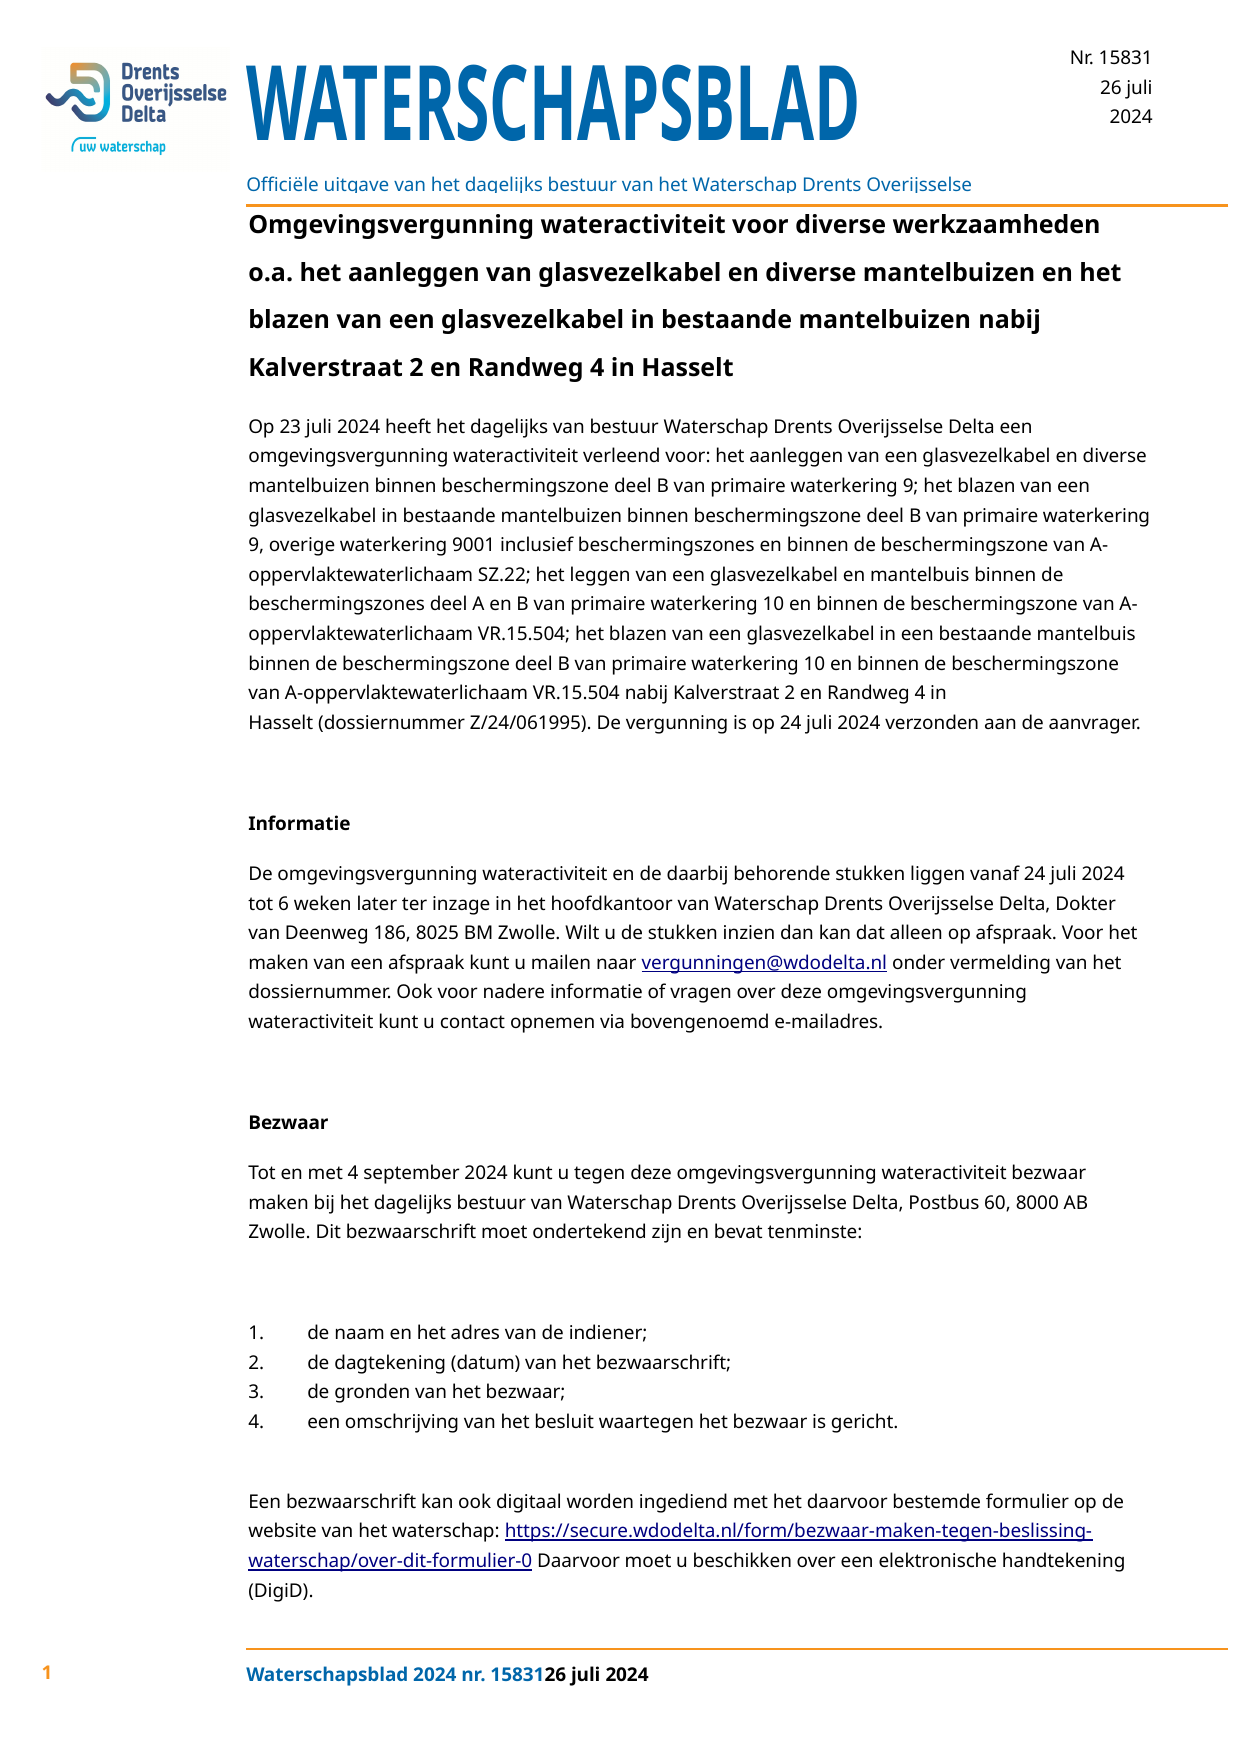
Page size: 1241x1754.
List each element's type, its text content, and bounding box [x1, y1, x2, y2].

list de dagtekening (datum) van het bezwaarschrift; [248, 1349, 1152, 1375]
picture [41, 47, 231, 172]
text Omgevingsvergunning wateractiviteit voor diverse werkzaamheden o.a. het aanleggen van glasvezelkabel en diverse mantelbuizen en het blazen van een glasvezelkabel in bestaande mantelbuizen nabij Kalverstraat 2 en Randweg 4 in Hasselt [248, 207, 1152, 384]
text Tot en met 4 september 2024 kunt u tegen deze omgevingsvergunning wateractiviteit bezwaar maken bij het dagelijks bestuur van Waterschap Drents Overijsselse Delta, Postbus 60, 8000 AB Zwolle. Dit bezwaarschrift moet ondertekend zijn en bevat tenminste: [248, 1159, 1152, 1244]
text De omgevingsvergunning wateractiviteit en de daarbij behorende stukken liggen vanaf 24 juli 2024 tot 6 weken later ter inzage in het hoofdkantoor van Waterschap Drents Overijsselse Delta, Dokter van Deenweg 186, 8025 BM Zwolle. Wilt u de stukken inzien dan kan dat alleen op afspraak. Voor het maken van een afspraak kunt u mailen naar vergunningen@wdodelta.nl onder vermelding van het dossiernummer. Ook voor nadere informatie of vragen over deze omgevingsvergunning wateractiviteit kunt u contact opnemen via bovengenoemd e-mailadres. [248, 860, 1152, 1034]
text Een bezwaarschrift kan ook digitaal worden ingediend met het daarvoor bestemde formulier op de website van het waterschap: https://secure.wdodelta.nl/form/bezwaar-maken-tegen-beslissing-waterschap/over-dit-formulier-0 Daarvoor moet u beschikken over een elektronische handtekening (DigiD). [248, 1488, 1152, 1603]
text Op 23 juli 2024 heeft het dagelijks van bestuur Waterschap Drents Overijsselse Delta een omgevingsvergunning wateractiviteit verleend voor: het aanleggen van een glasvezelkabel en diverse mantelbuizen binnen beschermingszone deel B van primaire waterkering 9; het blazen van een glasvezelkabel in bestaande mantelbuizen binnen beschermingszone deel B van primaire waterkering 9, overige waterkering 9001 inclusief beschermingszones en binnen de beschermingszone van A-oppervlaktewaterlichaam SZ.22; het leggen van een glasvezelkabel en mantelbuis binnen de beschermingszones deel A en B van primaire waterkering 10 en binnen de beschermingszone van A-oppervlaktewaterlichaam VR.15.504; het blazen van een glasvezelkabel in een bestaande mantelbuis binnen de beschermingszone deel B van primaire waterkering 10 en binnen de beschermingszone van A‑oppervlaktewaterlichaam VR.15.504 nabij Kalverstraat 2 en Randweg 4 in Hasselt (dossiernummer Z/24/061995). De vergunning is op 24 juli 2024 verzonden aan de aanvrager. [248, 413, 1152, 735]
text Informatie [248, 810, 1152, 836]
list een omschrijving van het besluit waartegen het bezwaar is gericht. [248, 1408, 1152, 1434]
list de gronden van het bezwaar; [248, 1378, 1152, 1404]
text Bezwaar [248, 1109, 1152, 1135]
list de naam en het adres van de indiener; [248, 1319, 1152, 1345]
